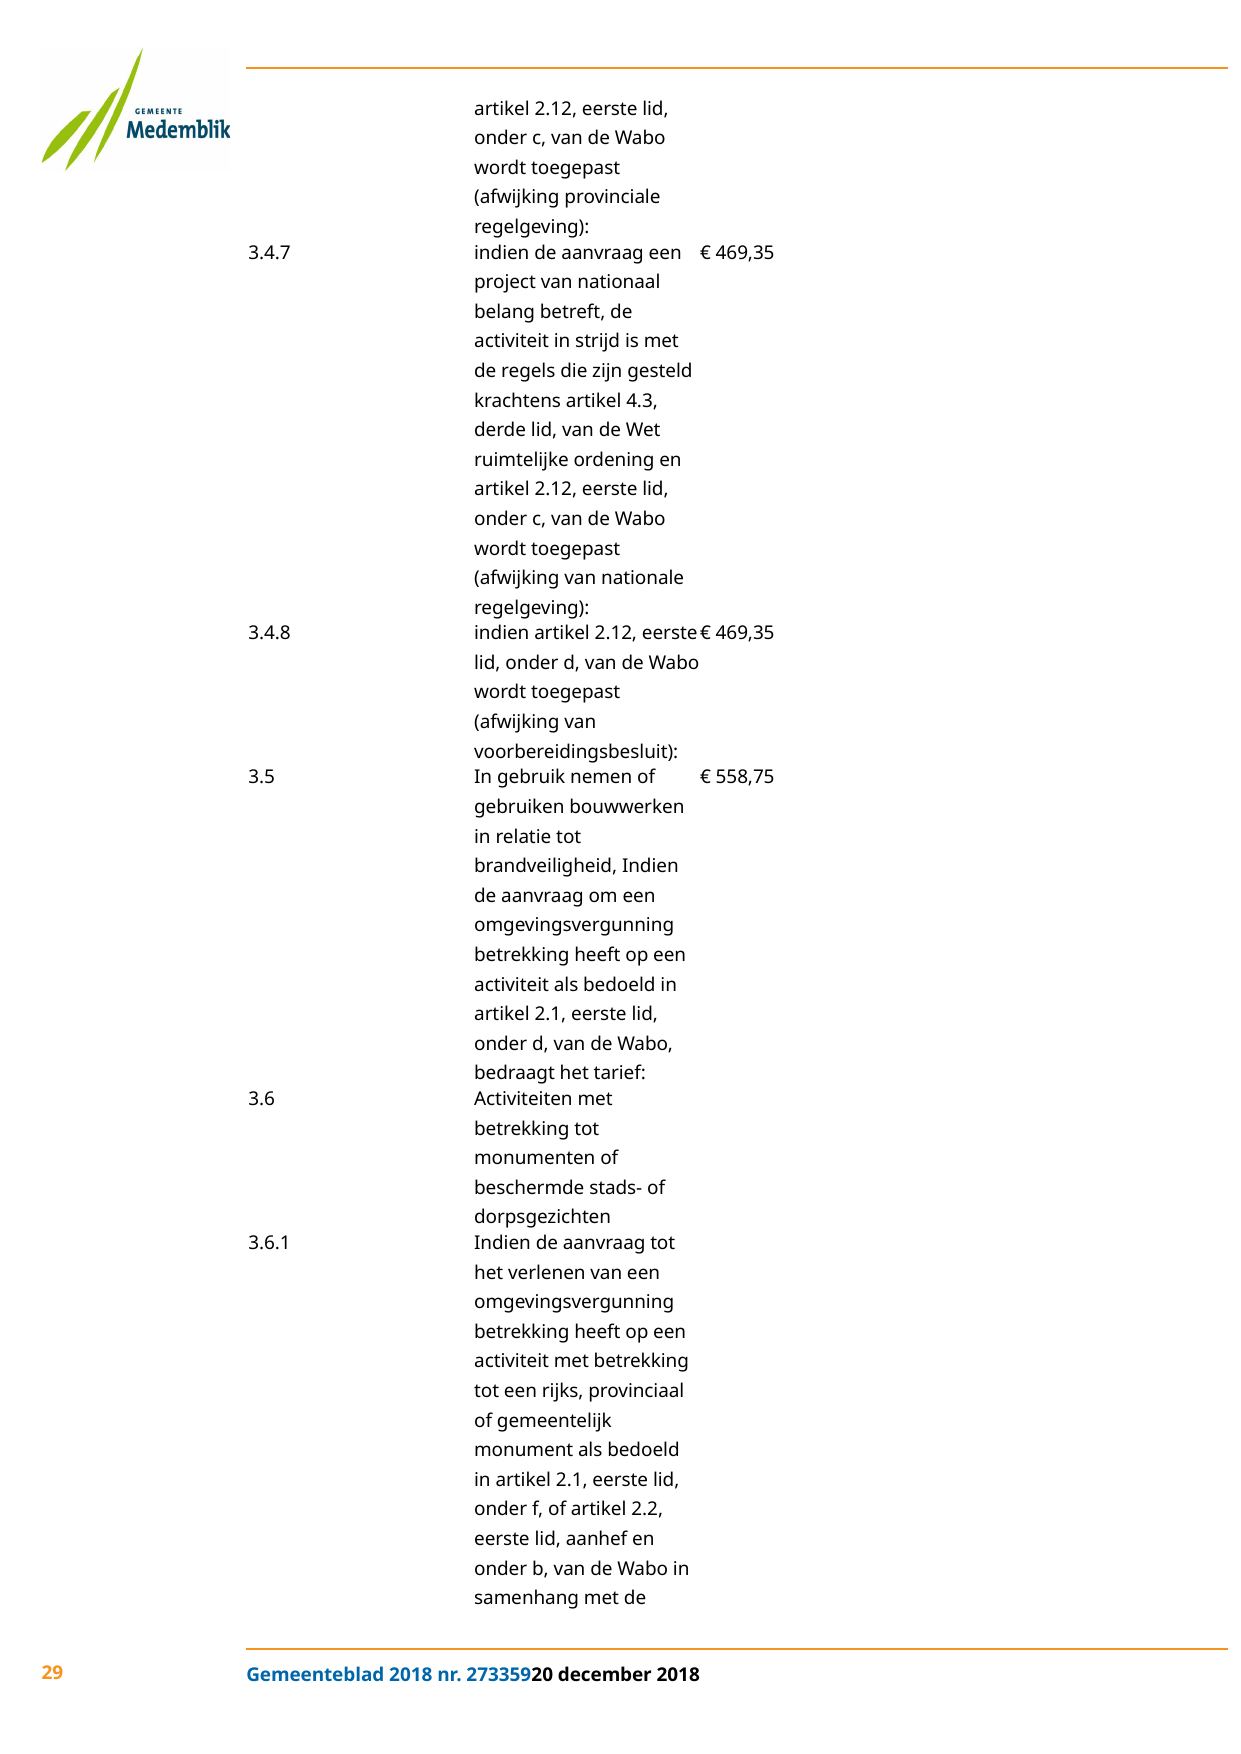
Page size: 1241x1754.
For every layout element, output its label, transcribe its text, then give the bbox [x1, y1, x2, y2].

table_cell € 469,35 [700, 239, 926, 619]
table_cell [700, 95, 926, 239]
table_cell indien de aanvraag een project van nationaal belang betreft, de activiteit in strijd is met de regels die zijn gesteld krachtens artikel 4.3, derde lid, van de Wet ruimtelijke ordening en artikel 2.12, eerste lid, onder c, van de Wabo wordt toegepast (afwijking van nationale regelgeving): [474, 239, 700, 619]
table_cell [700, 1085, 926, 1229]
table_cell [700, 1229, 926, 1610]
table_cell € 558,75 [700, 764, 926, 1085]
table_cell 3.4.7 [248, 239, 474, 619]
table_cell 3.4.8 [248, 620, 474, 764]
table_cell [926, 1085, 1152, 1229]
table_cell Indien de aanvraag tot het verlenen van een omgevingsvergunning betrekking heeft op een activiteit met betrekking tot een rijks, provinciaal of gemeentelijk monument als bedoeld in artikel 2.1, eerste lid, onder f, of artikel 2.2, eerste lid, aanhef en onder b, van de Wabo in samenhang met de [474, 1229, 700, 1610]
table_cell 3.6 [248, 1085, 474, 1229]
table_cell Activiteiten met betrekking tot monumenten of beschermde stads- of dorpsgezichten [474, 1085, 700, 1229]
table_cell [926, 620, 1152, 764]
table_cell [926, 1229, 1152, 1610]
table_cell [248, 95, 474, 239]
table_cell 3.5 [248, 764, 474, 1085]
table_cell 3.6.1 [248, 1229, 474, 1610]
picture [41, 47, 231, 172]
table_cell indien artikel 2.12, eerste lid, onder d, van de Wabo wordt toegepast (afwijking van voorbereidingsbesluit): [474, 620, 700, 764]
table_cell [926, 95, 1152, 239]
table_cell artikel 2.12, eerste lid, onder c, van de Wabo wordt toegepast (afwijking provinciale regelgeving): [474, 95, 700, 239]
table_cell [926, 764, 1152, 1085]
table_cell In gebruik nemen of gebruiken bouwwerken in relatie tot brandveiligheid, Indien de aanvraag om een omgevingsvergunning betrekking heeft op een activiteit als bedoeld in artikel 2.1, eerste lid, onder d, van de Wabo, bedraagt het tarief: [474, 764, 700, 1085]
table_cell [926, 239, 1152, 619]
table_cell € 469,35 [700, 620, 926, 764]
